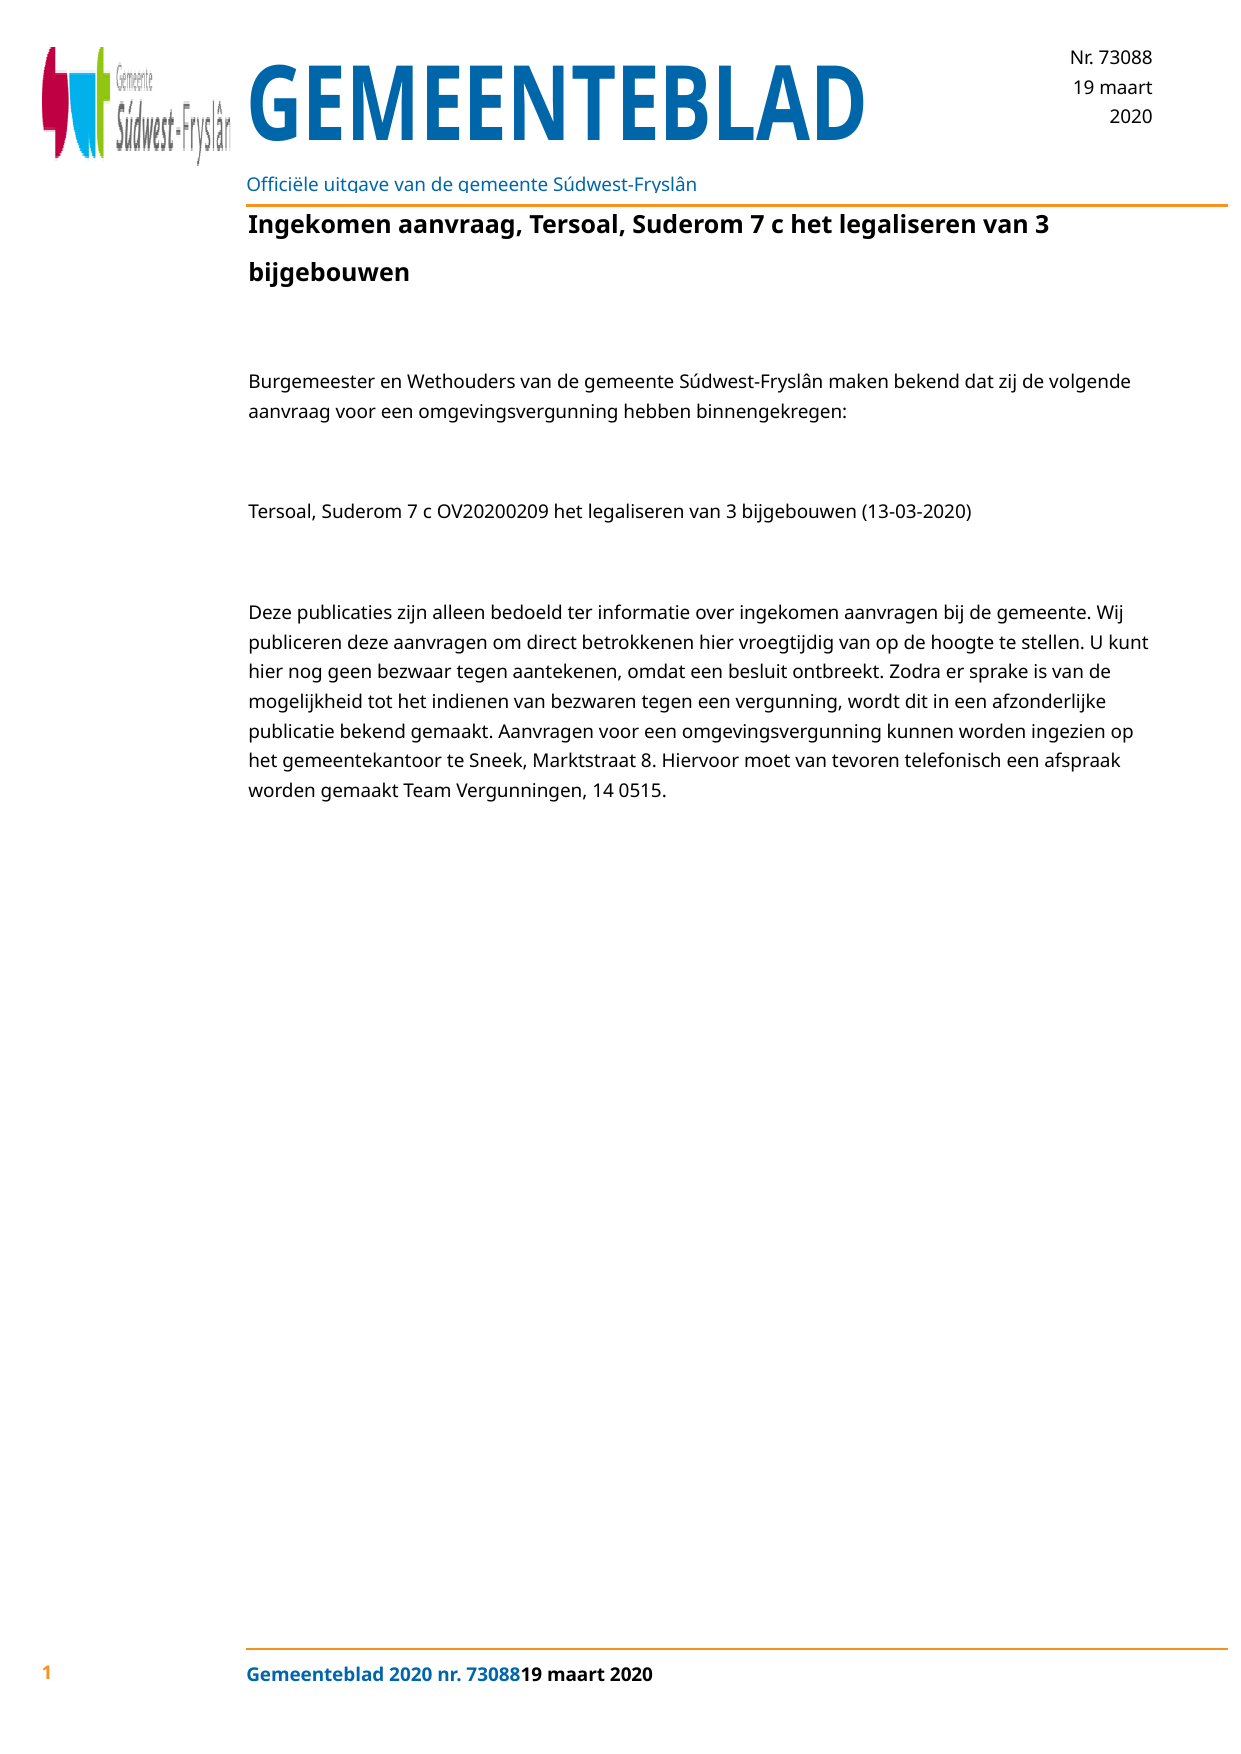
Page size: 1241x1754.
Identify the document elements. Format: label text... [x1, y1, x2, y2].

text Tersoal, Suderom 7 c OV20200209 het legaliseren van 3 bijgebouwen (13-03-2020) [248, 499, 1152, 524]
text Ingekomen aanvraag, Tersoal, Suderom 7 c het legaliseren van 3 bijgebouwen [248, 207, 1152, 288]
picture [41, 47, 231, 172]
text Deze publicaties zijn alleen bedoeld ter informatie over ingekomen aanvragen bij de gemeente. Wij publiceren deze aanvragen om direct betrokkenen hier vroegtijdig van op de hoogte te stellen. U kunt hier nog geen bezwaar tegen aantekenen, omdat een besluit ontbreekt. Zodra er sprake is van de mogelijkheid tot het indienen van bezwaren tegen een vergunning, wordt dit in een afzonderlijke publicatie bekend gemaakt. Aanvragen voor een omgevingsvergunning kunnen worden ingezien op het gemeentekantoor te Sneek, Marktstraat 8. Hiervoor moet van tevoren telefonisch een afspraak worden gemaakt Team Vergunningen, 14 0515. [248, 599, 1152, 803]
text Burgemeester en Wethouders van de gemeente Súdwest-Fryslân maken bekend dat zij de volgende aanvraag voor een omgevingsvergunning hebben binnengekregen: [248, 368, 1152, 424]
